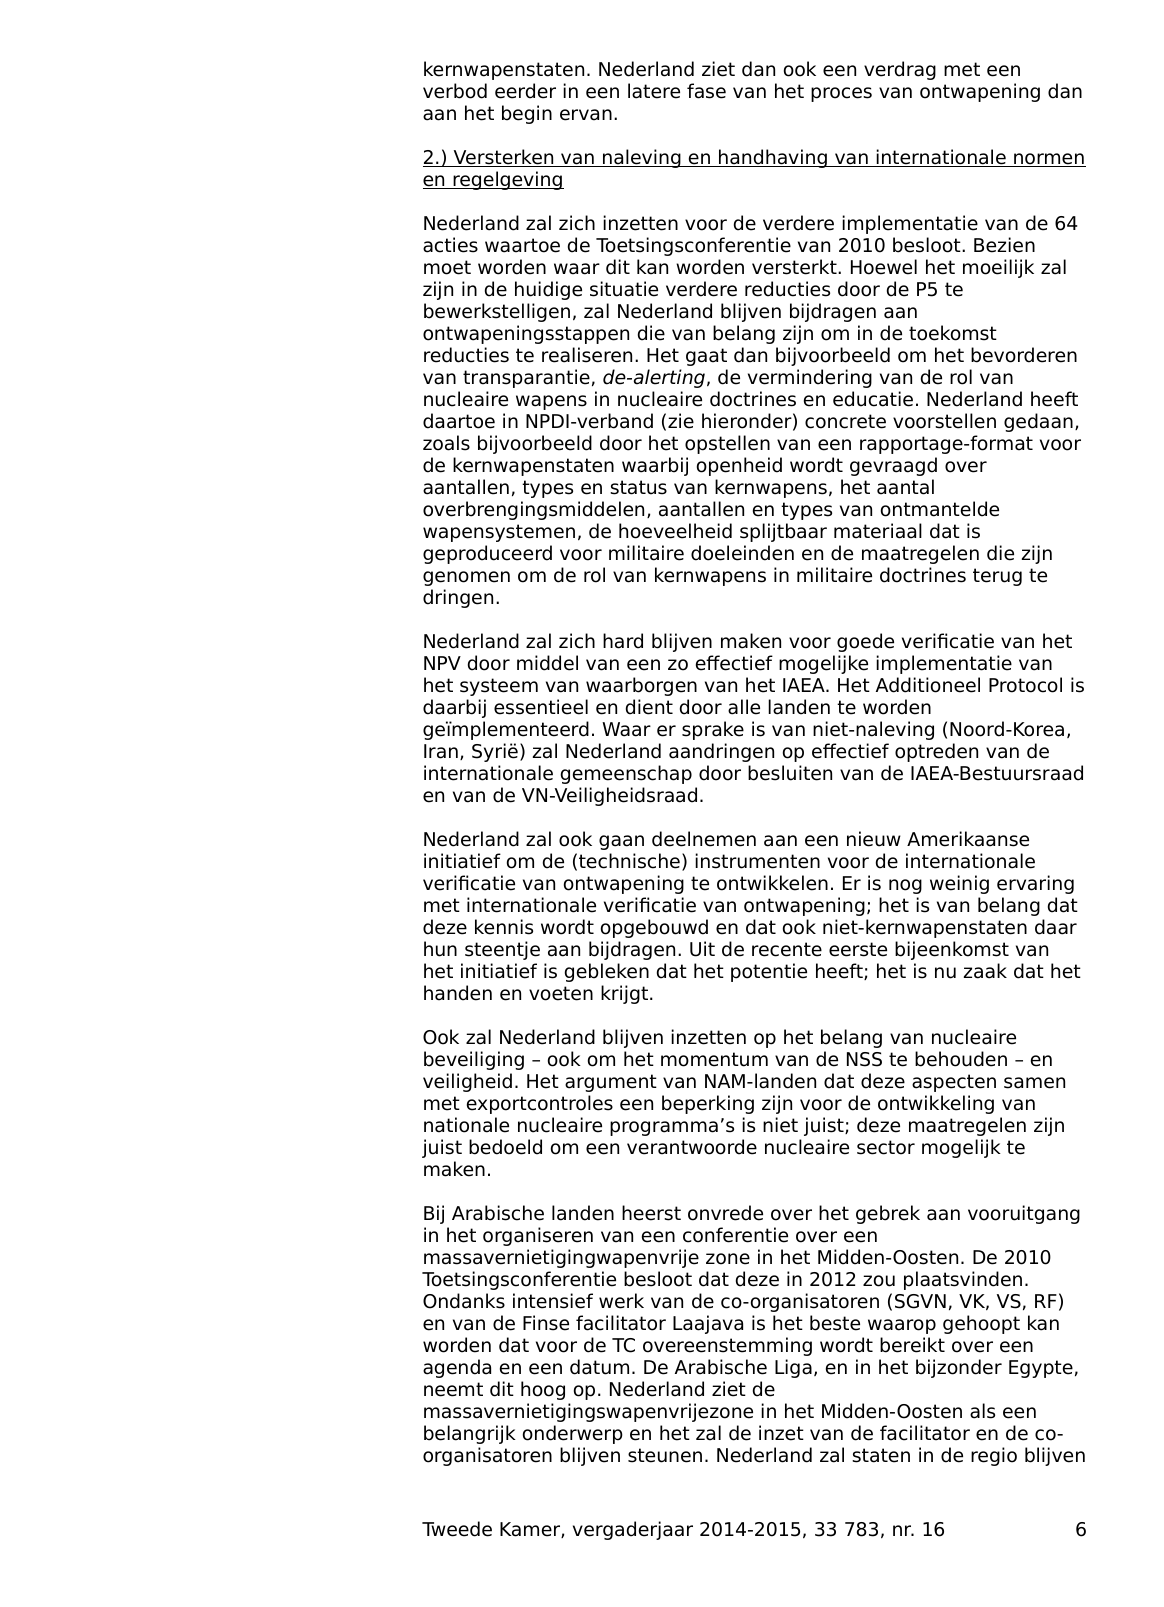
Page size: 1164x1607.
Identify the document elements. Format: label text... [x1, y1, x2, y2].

text Nederland zal ook gaan deelnemen aan een nieuw Amerikaanse initiatief om de (technische) instrumenten voor de internationale verificatie van ontwapening te ontwikkelen. Er is nog weinig ervaring met internationale verificatie van ontwapening; het is van belang dat deze kennis wordt opgebouwd en dat ook niet-kernwapenstaten daar hun steentje aan bijdragen. Uit de recente eerste bijeenkomst van het initiatief is gebleken dat het potentie heeft; het is nu zaak dat het handen en voeten krijgt. [422, 829, 1087, 1005]
text Bij Arabische landen heerst onvrede over het gebrek aan vooruitgang in het organiseren van een conferentie over een massavernietigingwapenvrije zone in het Midden-Oosten. De 2010 Toetsingsconferentie besloot dat deze in 2012 zou plaatsvinden. Ondanks intensief werk van de co-organisatoren (SGVN, VK, VS, RF) en van de Finse facilitator Laajava is het beste waarop gehoopt kan worden dat voor de TC overeenstemming wordt bereikt over een agenda en een datum. De Arabische Liga, en in het bijzonder Egypte, neemt dit hoog op. Nederland ziet de massavernietigingswapenvrijezone in het Midden-Oosten als een belangrijk onderwerp en het zal de inzet van de facilitator en de co-organisatoren blijven steunen. Nederland zal staten in de regio blijven [422, 1203, 1087, 1467]
subtitle 2.) Versterken van naleving en handhaving van internationale normen en regelgeving [422, 147, 1087, 191]
text Nederland zal zich inzetten voor de verdere implementatie van de 64 acties waartoe de Toetsingsconferentie van 2010 besloot. Bezien moet worden waar dit kan worden versterkt. Hoewel het moeilijk zal zijn in de huidige situatie verdere reducties door de P5 te bewerkstelligen, zal Nederland blijven bijdragen aan ontwapeningsstappen die van belang zijn om in de toekomst reducties te realiseren. Het gaat dan bijvoorbeeld om het bevorderen van transparantie, de-alerting, de vermindering van de rol van nucleaire wapens in nucleaire doctrines en educatie. Nederland heeft daartoe in NPDI-verband (zie hieronder) concrete voorstellen gedaan, zoals bijvoorbeeld door het opstellen van een rapportage-format voor de kernwapenstaten waarbij openheid wordt gevraagd over aantallen, types en status van kernwapens, het aantal overbrengingsmiddelen, aantallen en types van ontmantelde wapensystemen, de hoeveelheid splijtbaar materiaal dat is geproduceerd voor militaire doeleinden en de maatregelen die zijn genomen om de rol van kernwapens in militaire doctrines terug te dringen. [422, 213, 1087, 609]
text Nederland zal zich hard blijven maken voor goede verificatie van het NPV door middel van een zo effectief mogelijke implementatie van het systeem van waarborgen van het IAEA. Het Additioneel Protocol is daarbij essentieel en dient door alle landen te worden geïmplementeerd. Waar er sprake is van niet-naleving (Noord-Korea, Iran, Syrië) zal Nederland aandringen op effectief optreden van de internationale gemeenschap door besluiten van de IAEA-Bestuursraad en van de VN-Veiligheidsraad. [422, 631, 1087, 807]
text Ook zal Nederland blijven inzetten op het belang van nucleaire beveiliging – ook om het momentum van de NSS te behouden – en veiligheid. Het argument van NAM-landen dat deze aspecten samen met exportcontroles een beperking zijn voor de ontwikkeling van nationale nucleaire programma’s is niet juist; deze maatregelen zijn juist bedoeld om een verantwoorde nucleaire sector mogelijk te maken. [422, 1027, 1087, 1181]
text kernwapenstaten. Nederland ziet dan ook een verdrag met een verbod eerder in een latere fase van het proces van ontwapening dan aan het begin ervan. [422, 59, 1087, 125]
